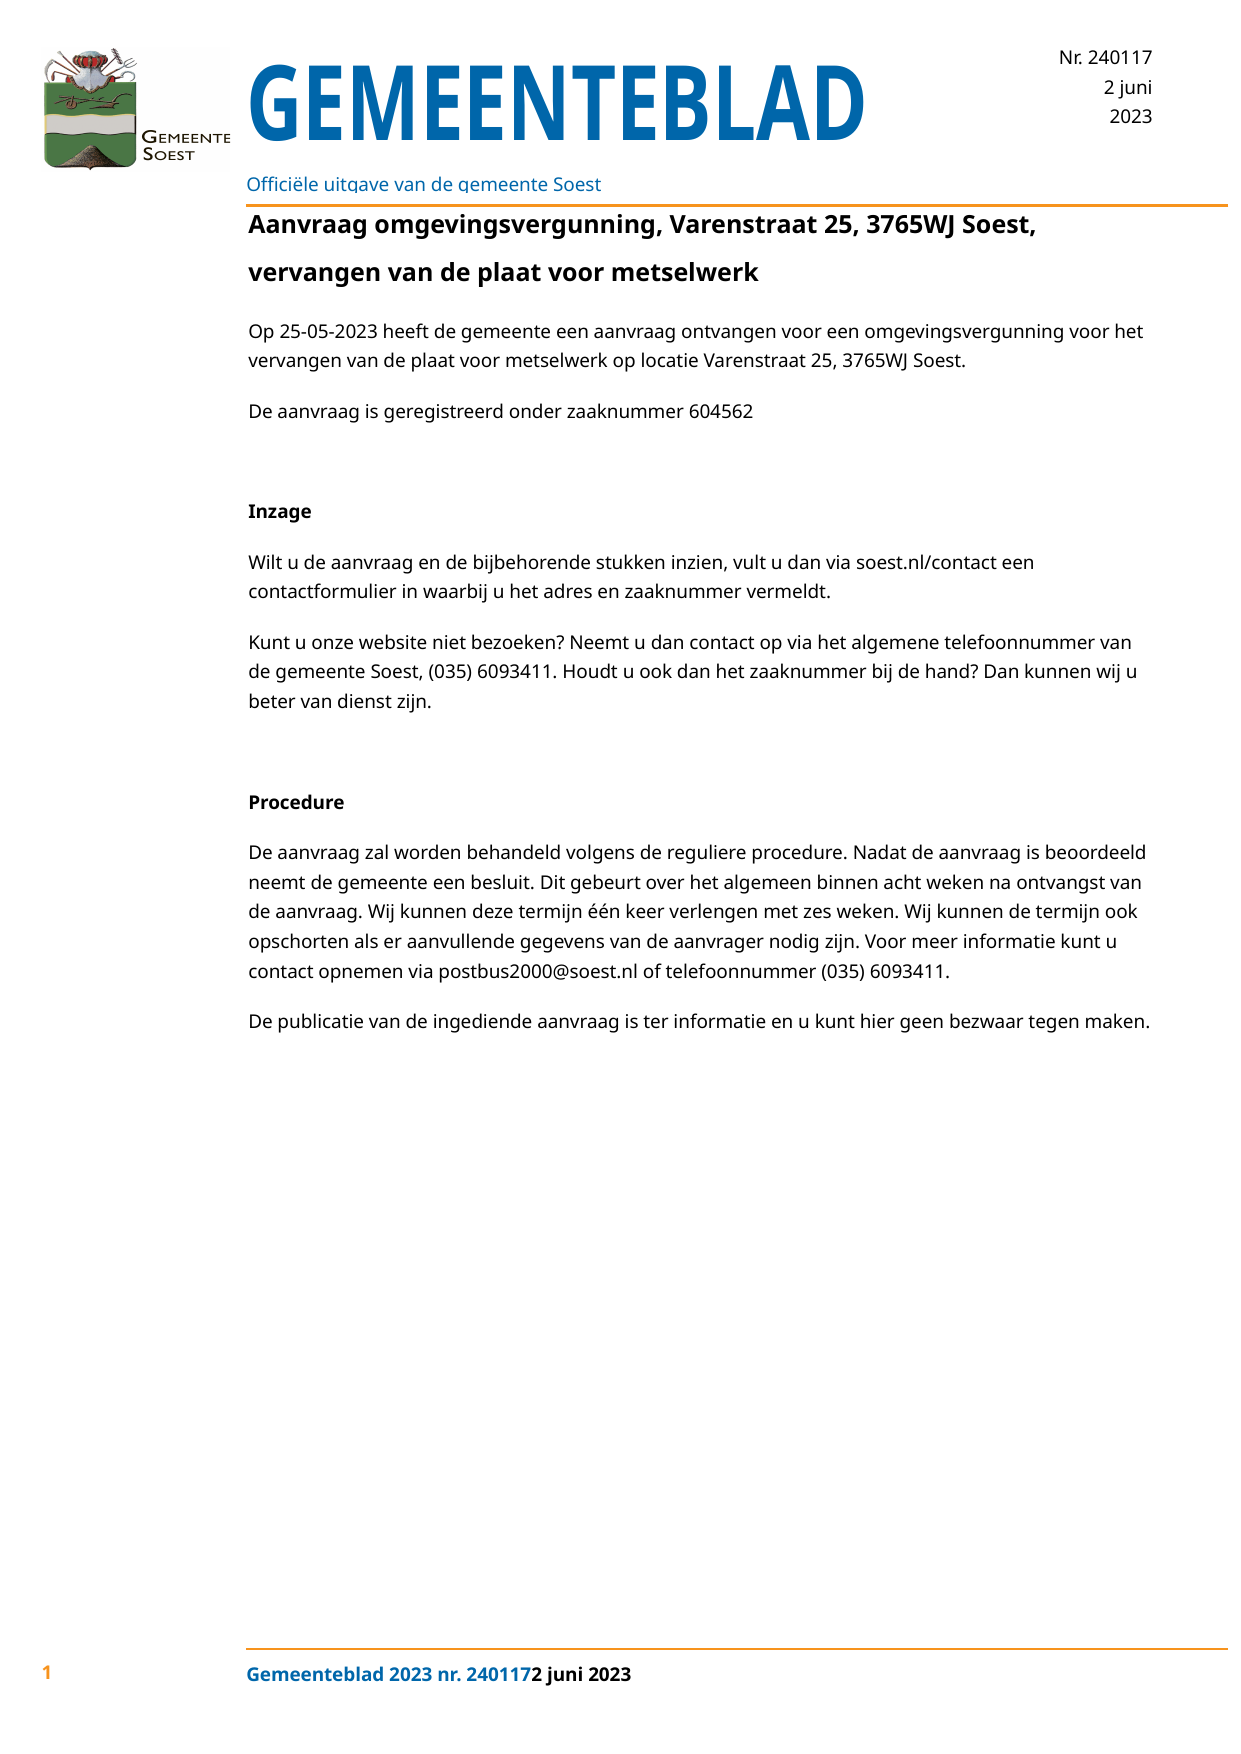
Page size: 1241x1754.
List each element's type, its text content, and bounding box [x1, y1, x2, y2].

picture [41, 47, 231, 172]
text De aanvraag is geregistreerd onder zaaknummer 604562 [248, 398, 1152, 424]
text Inzage [248, 499, 1152, 524]
text De publicatie van de ingediende aanvraag is ter informatie en u kunt hier geen bezwaar tegen maken. [248, 1008, 1152, 1034]
text Aanvraag omgevingsvergunning, Varenstraat 25, 3765WJ Soest, vervangen van de plaat voor metselwerk [248, 207, 1152, 288]
text De aanvraag zal worden behandeld volgens de reguliere procedure. Nadat de aanvraag is beoordeeld neemt de gemeente een besluit. Dit gebeurt over het algemeen binnen acht weken na ontvangst van de aanvraag. Wij kunnen deze termijn één keer verlengen met zes weken. Wij kunnen de termijn ook opschorten als er aanvullende gegevens van de aanvrager nodig zijn. Voor meer informatie kunt u contact opnemen via postbus2000@soest.nl of telefoonnummer (035) 6093411. [248, 839, 1152, 984]
text Procedure [248, 789, 1152, 815]
text Wilt u de aanvraag en de bijbehorende stukken inzien, vult u dan via soest.nl/contact een contactformulier in waarbij u het adres en zaaknummer vermeldt. [248, 549, 1152, 604]
text Op 25-05-2023 heeft de gemeente een aanvraag ontvangen voor een omgevingsvergunning voor het vervangen van de plaat voor metselwerk op locatie Varenstraat 25, 3765WJ Soest. [248, 318, 1152, 373]
text Kunt u onze website niet bezoeken? Neemt u dan contact op via het algemene telefoonnummer van de gemeente Soest, (035) 6093411. Houdt u ook dan het zaaknummer bij de hand? Dan kunnen wij u beter van dienst zijn. [248, 629, 1152, 714]
